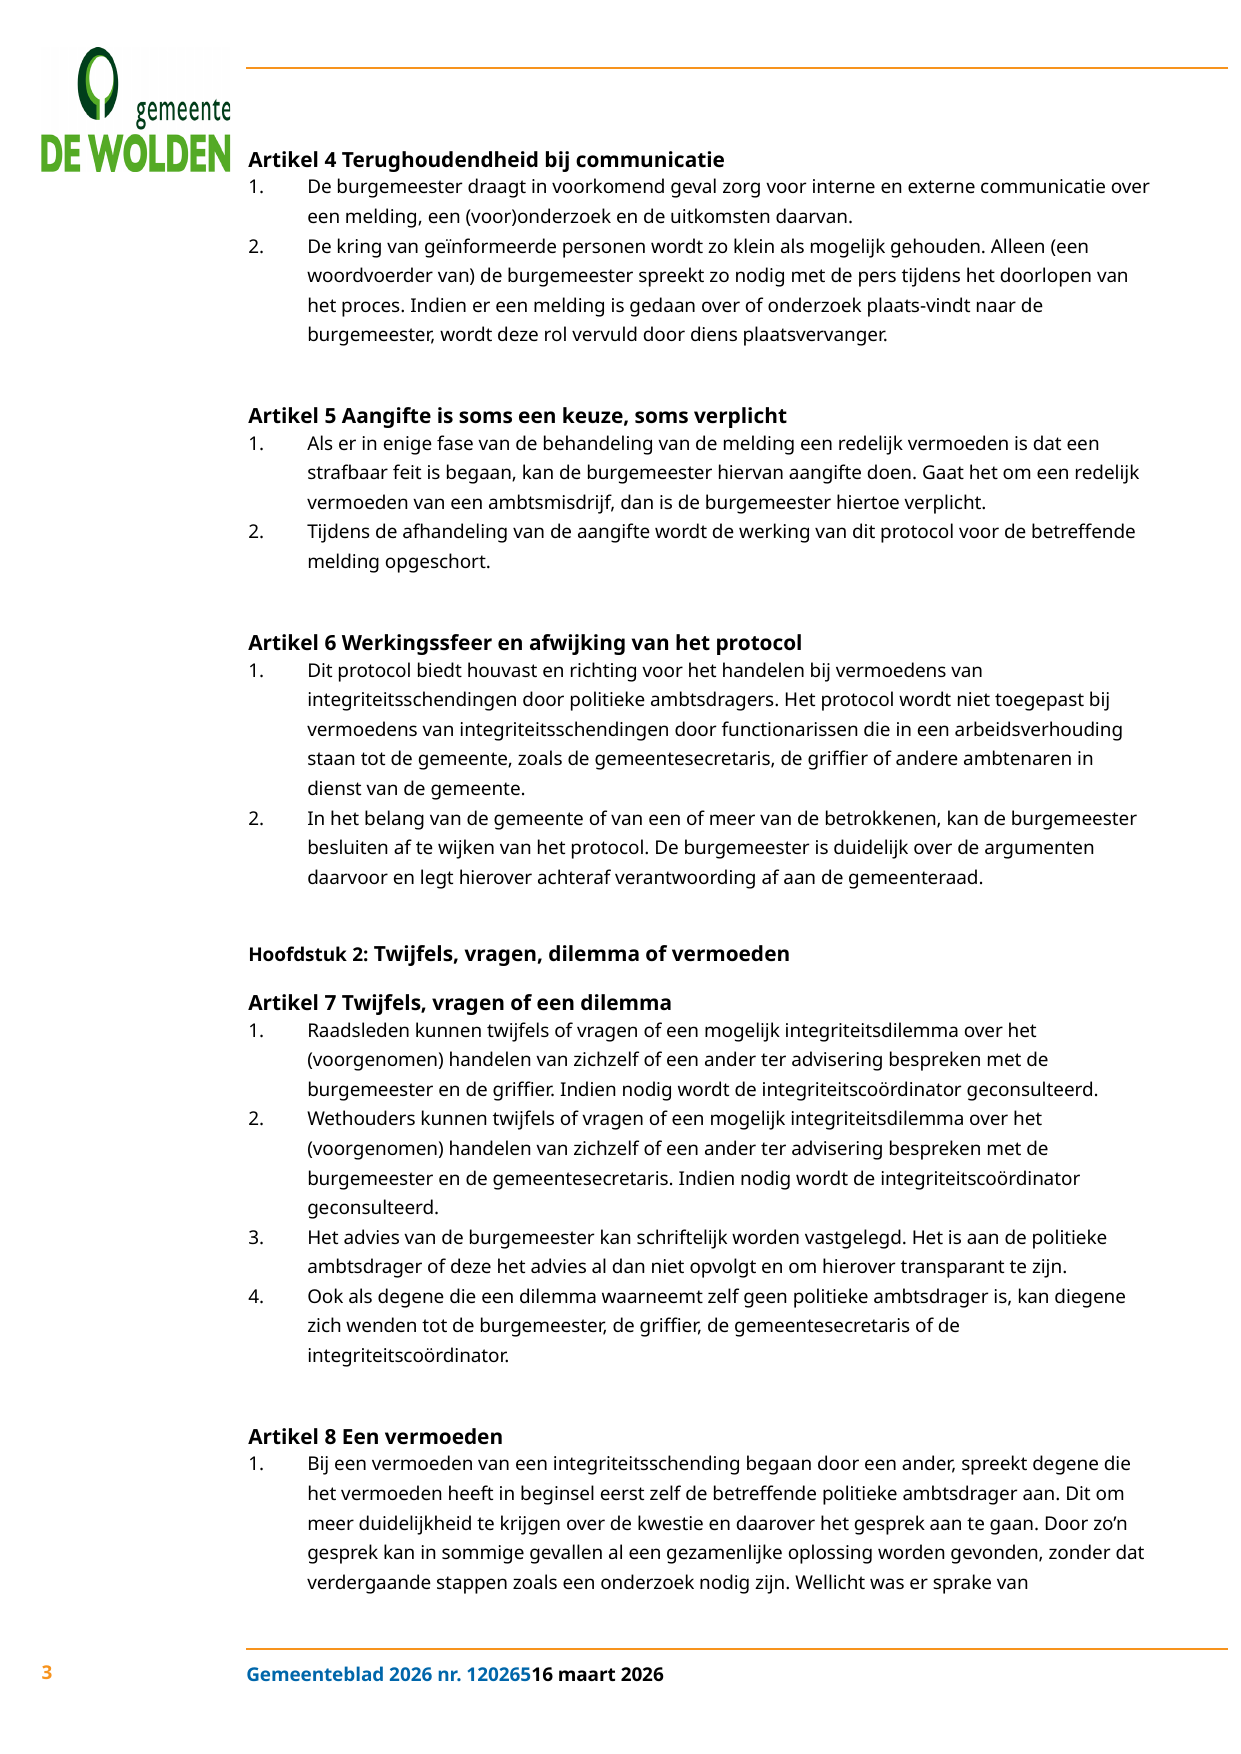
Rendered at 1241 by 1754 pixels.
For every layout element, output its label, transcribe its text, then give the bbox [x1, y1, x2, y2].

picture [41, 47, 231, 172]
list De kring van geïnformeerde personen wordt zo klein als mogelijk gehouden. Alleen (een woordvoerder van) de burgemeester spreekt zo nodig met de pers tijdens het doorlopen van het proces. Indien er een melding is gedaan over of onderzoek plaats-vindt naar de burgemeester, wordt deze rol vervuld door diens plaatsvervanger. [248, 233, 1152, 347]
text Artikel 5 Aangifte is soms een keuze, soms verplicht [248, 402, 1152, 430]
list Het advies van de burgemeester kan schriftelijk worden vastgelegd. Het is aan de politieke ambtsdrager of deze het advies al dan niet opvolgt en om hierover transparant te zijn. [248, 1224, 1152, 1279]
list Tijdens de afhandeling van de aangifte wordt de werking van dit protocol voor de betreffende melding opgeschort. [248, 519, 1152, 574]
text Artikel 4 Terughoudendheid bij communicatie [248, 145, 1152, 174]
list Bij een vermoeden van een integriteitsschending begaan door een ander, spreekt degene die het vermoeden heeft in beginsel eerst zelf de betreffende politieke ambtsdrager aan. Dit om meer duidelijkheid te krijgen over de kwestie en daarover het gesprek aan te gaan. Door zo’n gesprek kan in sommige gevallen al een gezamenlijke oplossing worden gevonden, zonder dat verdergaande stappen zoals een onderzoek nodig zijn. Wellicht was er sprake van [248, 1451, 1152, 1595]
text Hoofdstuk 2: Twijfels, vragen, dilemma of vermoeden [248, 939, 1152, 967]
list De burgemeester draagt in voorkomend geval zorg voor interne en externe communicatie over een melding, een (voor)onderzoek en de uitkomsten daarvan. [248, 174, 1152, 229]
list In het belang van de gemeente of van een of meer van de betrokkenen, kan de burgemeester besluiten af te wijken van het protocol. De burgemeester is duidelijk over de argumenten daarvoor en legt hierover achteraf verantwoording af aan de gemeenteraad. [248, 805, 1152, 889]
text Artikel 6 Werkingssfeer en afwijking van het protocol [248, 628, 1152, 657]
text Artikel 7 Twijfels, vragen of een dilemma [248, 988, 1152, 1017]
list Ook als degene die een dilemma waarneemt zelf geen politieke ambtsdrager is, kan diegene zich wenden tot de burgemeester, de griffier, de gemeentesecretaris of de integriteitscoördinator. [248, 1283, 1152, 1368]
text Artikel 8 Een vermoeden [248, 1422, 1152, 1451]
list Wethouders kunnen twijfels of vragen of een mogelijk integriteitsdilemma over het (voorgenomen) handelen van zichzelf of een ander ter advisering bespreken met de burgemeester en de gemeentesecretaris. Indien nodig wordt de integriteitscoördinator geconsulteerd. [248, 1106, 1152, 1220]
list Dit protocol biedt houvast en richting voor het handelen bij vermoedens van integriteitsschendingen door politieke ambtsdragers. Het protocol wordt niet toegepast bij vermoedens van integriteitsschendingen door functionarissen die in een arbeidsverhouding staan tot de gemeente, zoals de gemeentesecretaris, de griffier of andere ambtenaren in dienst van de gemeente. [248, 657, 1152, 801]
list Raadsleden kunnen twijfels of vragen of een mogelijk integriteitsdilemma over het (voorgenomen) handelen van zichzelf of een ander ter advisering bespreken met de burgemeester en de griffier. Indien nodig wordt de integriteitscoördinator geconsulteerd. [248, 1017, 1152, 1102]
list Als er in enige fase van de behandeling van de melding een redelijk vermoeden is dat een strafbaar feit is begaan, kan de burgemeester hiervan aangifte doen. Gaat het om een redelijk vermoeden van een ambtsmisdrijf, dan is de burgemeester hiertoe verplicht. [248, 430, 1152, 515]
